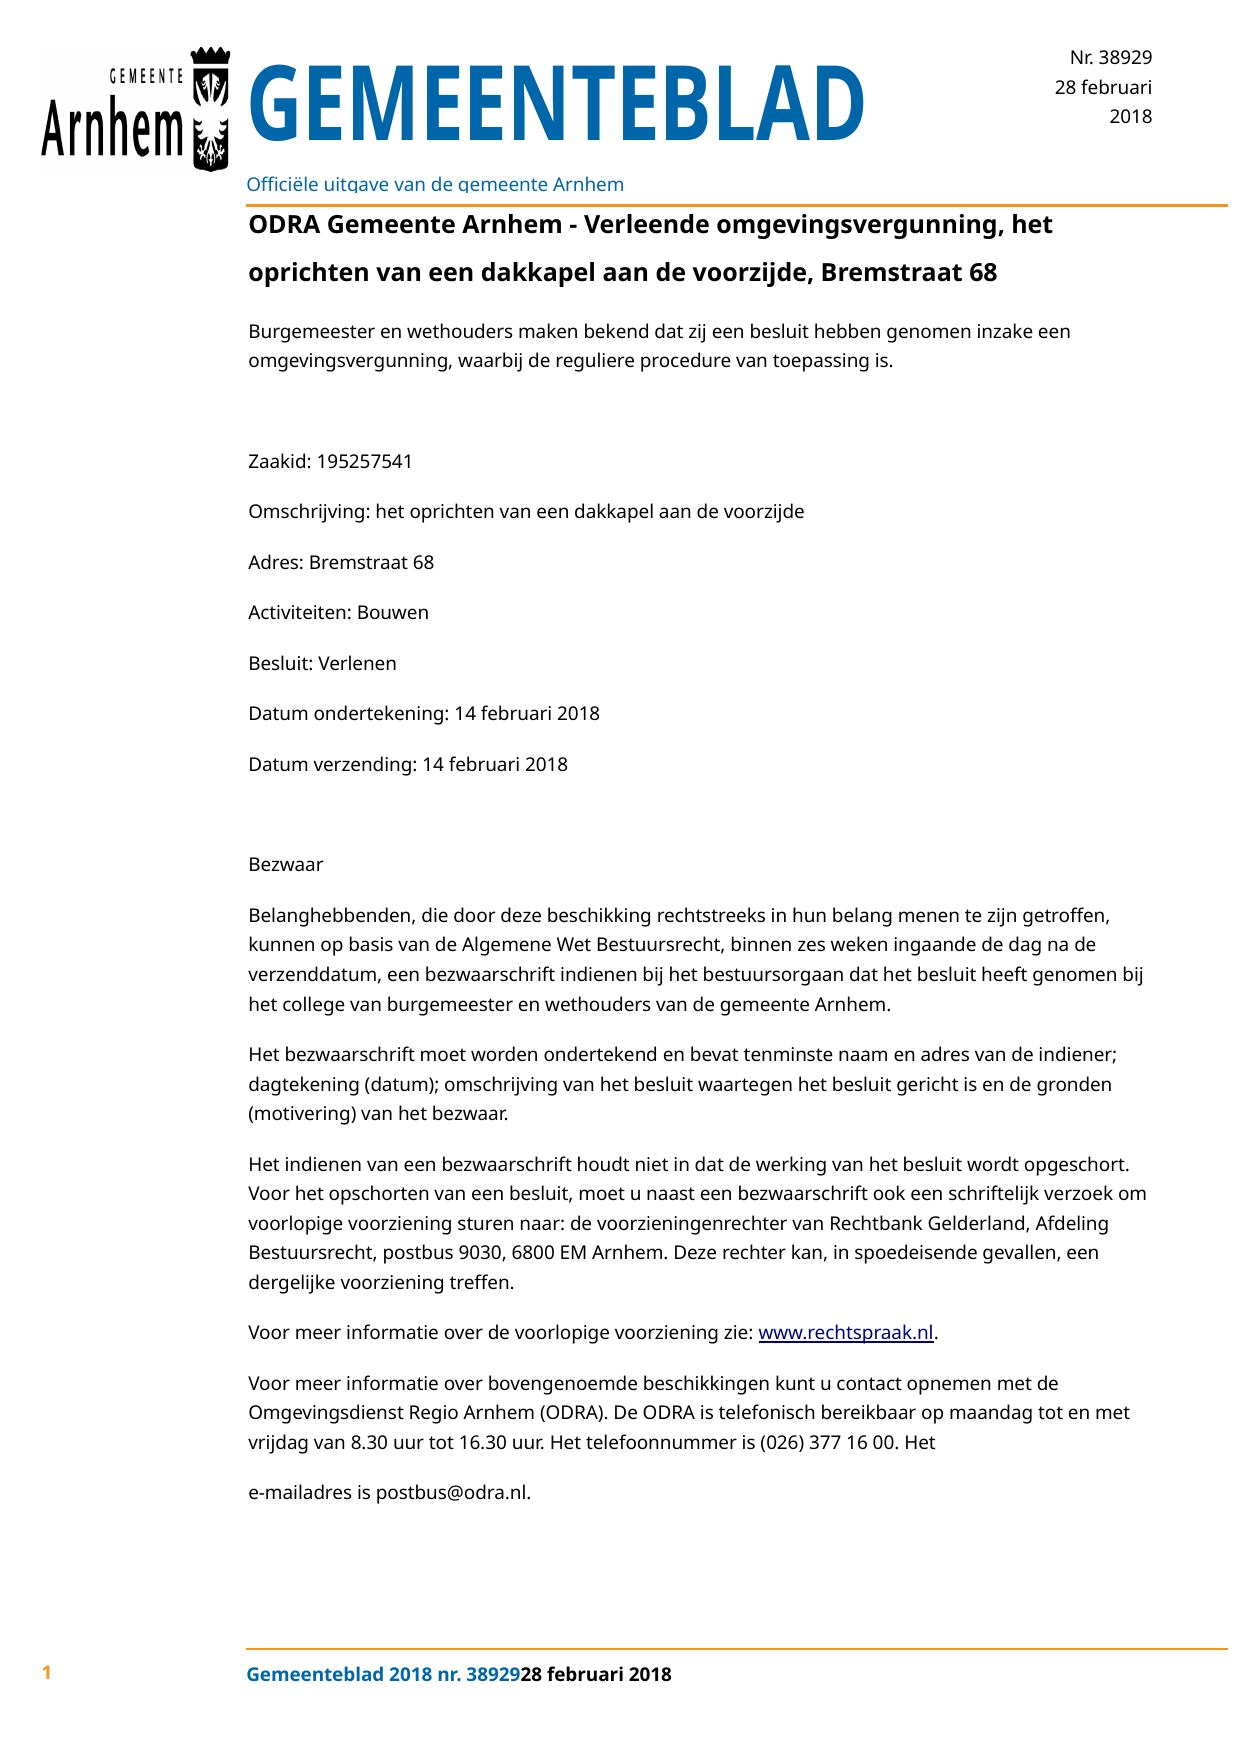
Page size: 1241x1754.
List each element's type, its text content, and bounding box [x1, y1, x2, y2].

text Activiteiten: Bouwen [248, 599, 1152, 625]
text Voor meer informatie over de voorlopige voorziening zie: www.rechtspraak.nl. [248, 1319, 1152, 1345]
text Belanghebbenden, die door deze beschikking rechtstreeks in hun belang menen te zijn getroffen, kunnen op basis van de Algemene Wet Bestuursrecht, binnen zes weken ingaande de dag na de verzenddatum, een bezwaarschrift indienen bij het bestuursorgaan dat het besluit heeft genomen bij het college van burgemeester en wethouders van de gemeente Arnhem. [248, 902, 1152, 1017]
text Datum ondertekening: 14 februari 2018 [248, 700, 1152, 726]
text Besluit: Verlenen [248, 650, 1152, 676]
text Adres: Bremstraat 68 [248, 549, 1152, 575]
text Het indienen van een bezwaarschrift houdt niet in dat de werking van het besluit wordt opgeschort. Voor het opschorten van een besluit, moet u naast een bezwaarschrift ook een schriftelijk verzoek om voorlopige voorziening sturen naar: de voorzieningenrechter van Rechtbank Gelderland, Afdeling Bestuursrecht, postbus 9030, 6800 EM Arnhem. Deze rechter kan, in spoedeisende gevallen, een dergelijke voorziening treffen. [248, 1151, 1152, 1295]
text Datum verzending: 14 februari 2018 [248, 751, 1152, 777]
text Burgemeester en wethouders maken bekend dat zij een besluit hebben genomen inzake een omgevingsvergunning, waarbij de reguliere procedure van toepassing is. [248, 318, 1152, 373]
text Bezwaar [248, 852, 1152, 877]
text e-mailadres is postbus@odra.nl. [248, 1479, 1152, 1505]
picture [41, 47, 231, 172]
text Voor meer informatie over bovengenoemde beschikkingen kunt u contact opnemen met de Omgevingsdienst Regio Arnhem (ODRA). De ODRA is telefonisch bereikbaar op maandag tot en met vrijdag van 8.30 uur tot 16.30 uur. Het telefoonnummer is (026) 377 16 00. Het [248, 1370, 1152, 1455]
text ODRA Gemeente Arnhem - Verleende omgevingsvergunning, het oprichten van een dakkapel aan de voorzijde, Bremstraat 68 [248, 207, 1152, 288]
text Zaakid: 195257541 [248, 448, 1152, 474]
text Het bezwaarschrift moet worden ondertekend en bevat tenminste naam en adres van de indiener; dagtekening (datum); omschrijving van het besluit waartegen het besluit gericht is en de gronden (motivering) van het bezwaar. [248, 1041, 1152, 1126]
text Omschrijving: het oprichten van een dakkapel aan de voorzijde [248, 499, 1152, 524]
